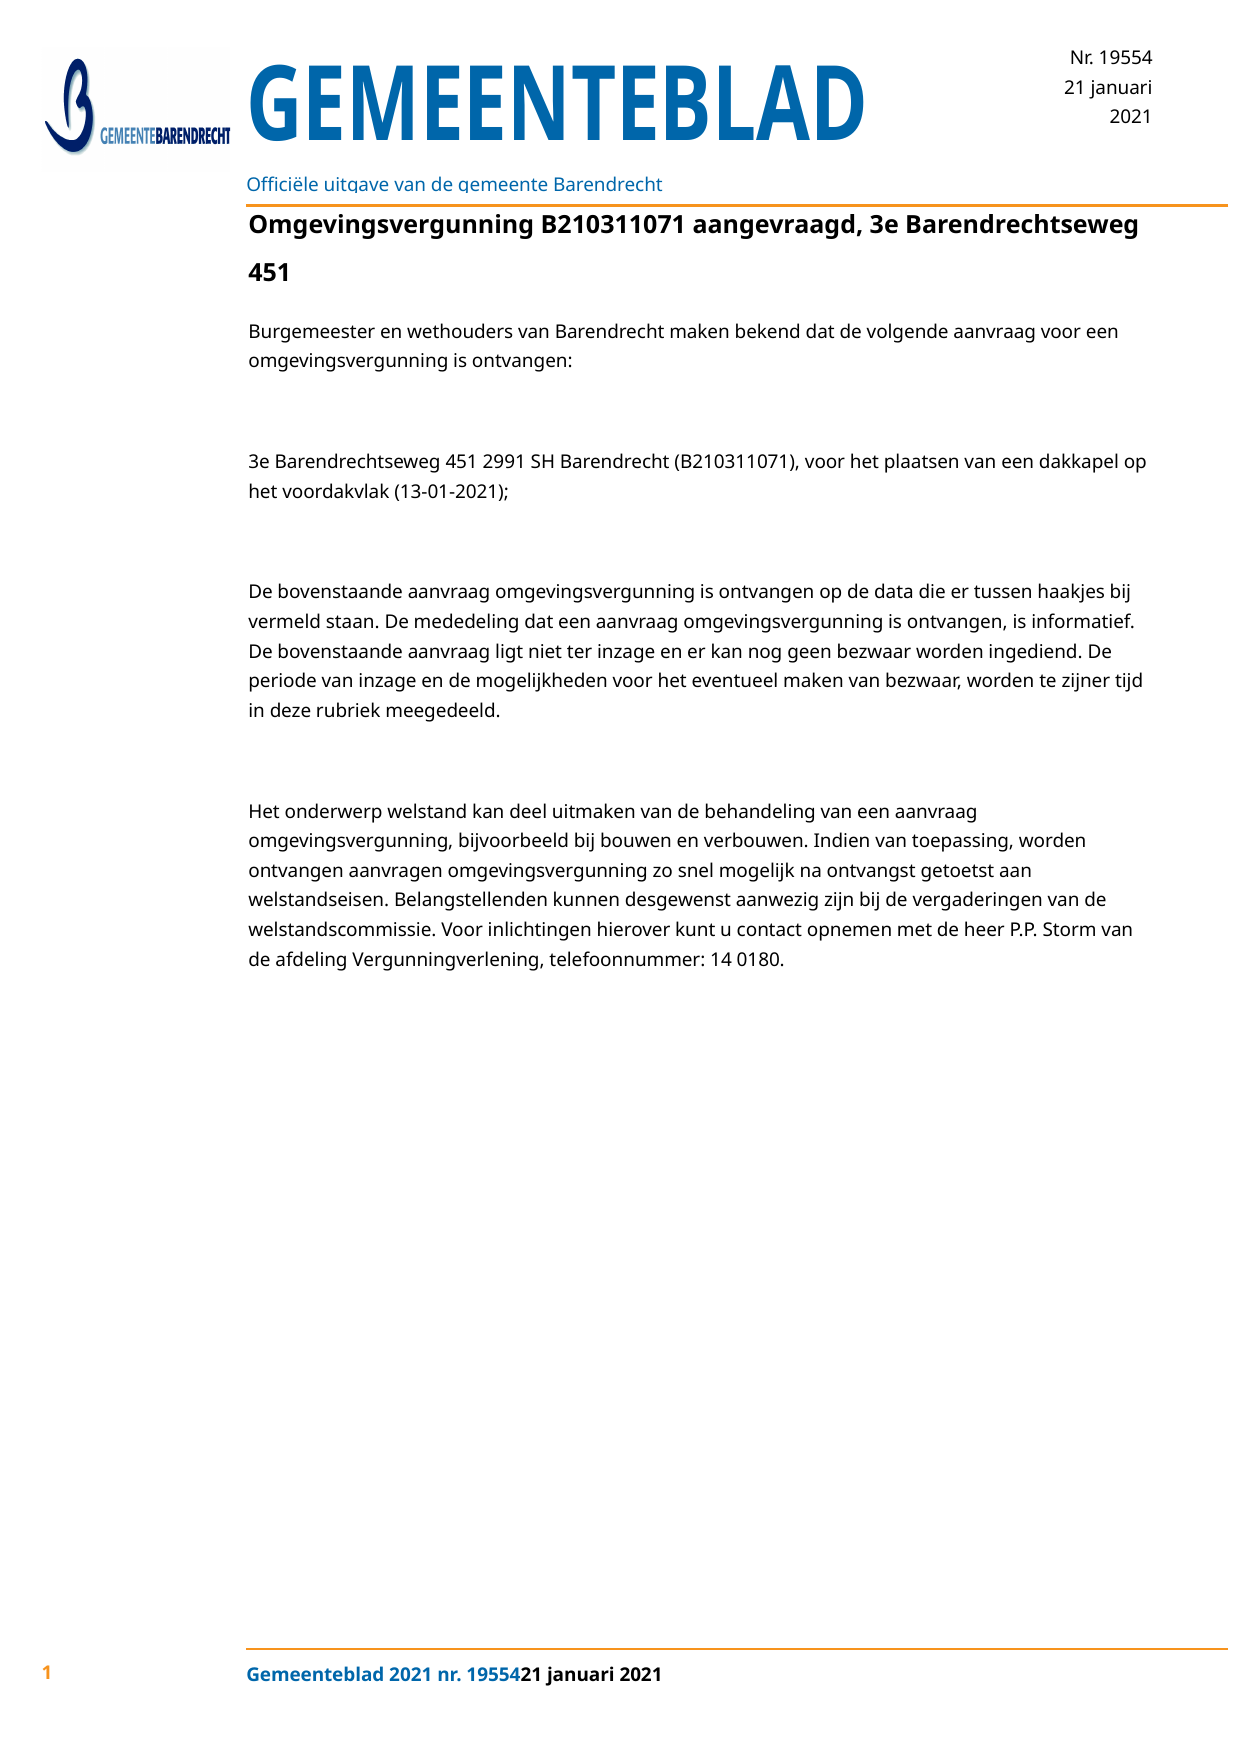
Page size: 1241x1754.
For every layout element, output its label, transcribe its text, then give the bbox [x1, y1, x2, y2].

text De bovenstaande aanvraag omgevingsvergunning is ontvangen op de data die er tussen haakjes bij vermeld staan. De mededeling dat een aanvraag omgevingsvergunning is ontvangen, is informatief. De bovenstaande aanvraag ligt niet ter inzage en er kan nog geen bezwaar worden ingediend. De periode van inzage en de mogelijkheden voor het eventueel maken van bezwaar, worden te zijner tijd in deze rubriek meegedeeld. [248, 579, 1152, 723]
text Omgevingsvergunning B210311071 aangevraagd, 3e Barendrechtseweg 451 [248, 207, 1152, 288]
text Burgemeester en wethouders van Barendrecht maken bekend dat de volgende aanvraag voor een omgevingsvergunning is ontvangen: [248, 318, 1152, 373]
picture [41, 47, 231, 172]
text 3e Barendrechtseweg 451 2991 SH Barendrecht (B210311071), voor het plaatsen van een dakkapel op het voordakvlak (13-01-2021); [248, 448, 1152, 504]
text Het onderwerp welstand kan deel uitmaken van de behandeling van een aanvraag omgevingsvergunning, bijvoorbeeld bij bouwen en verbouwen. Indien van toepassing, worden ontvangen aanvragen omgevingsvergunning zo snel mogelijk na ontvangst getoetst aan welstandseisen. Belangstellenden kunnen desgewenst aanwezig zijn bij de vergaderingen van de welstandscommissie. Voor inlichtingen hierover kunt u contact opnemen met de heer P.P. Storm van de afdeling Vergunningverlening, telefoonnummer: 14 0180. [248, 798, 1152, 972]
